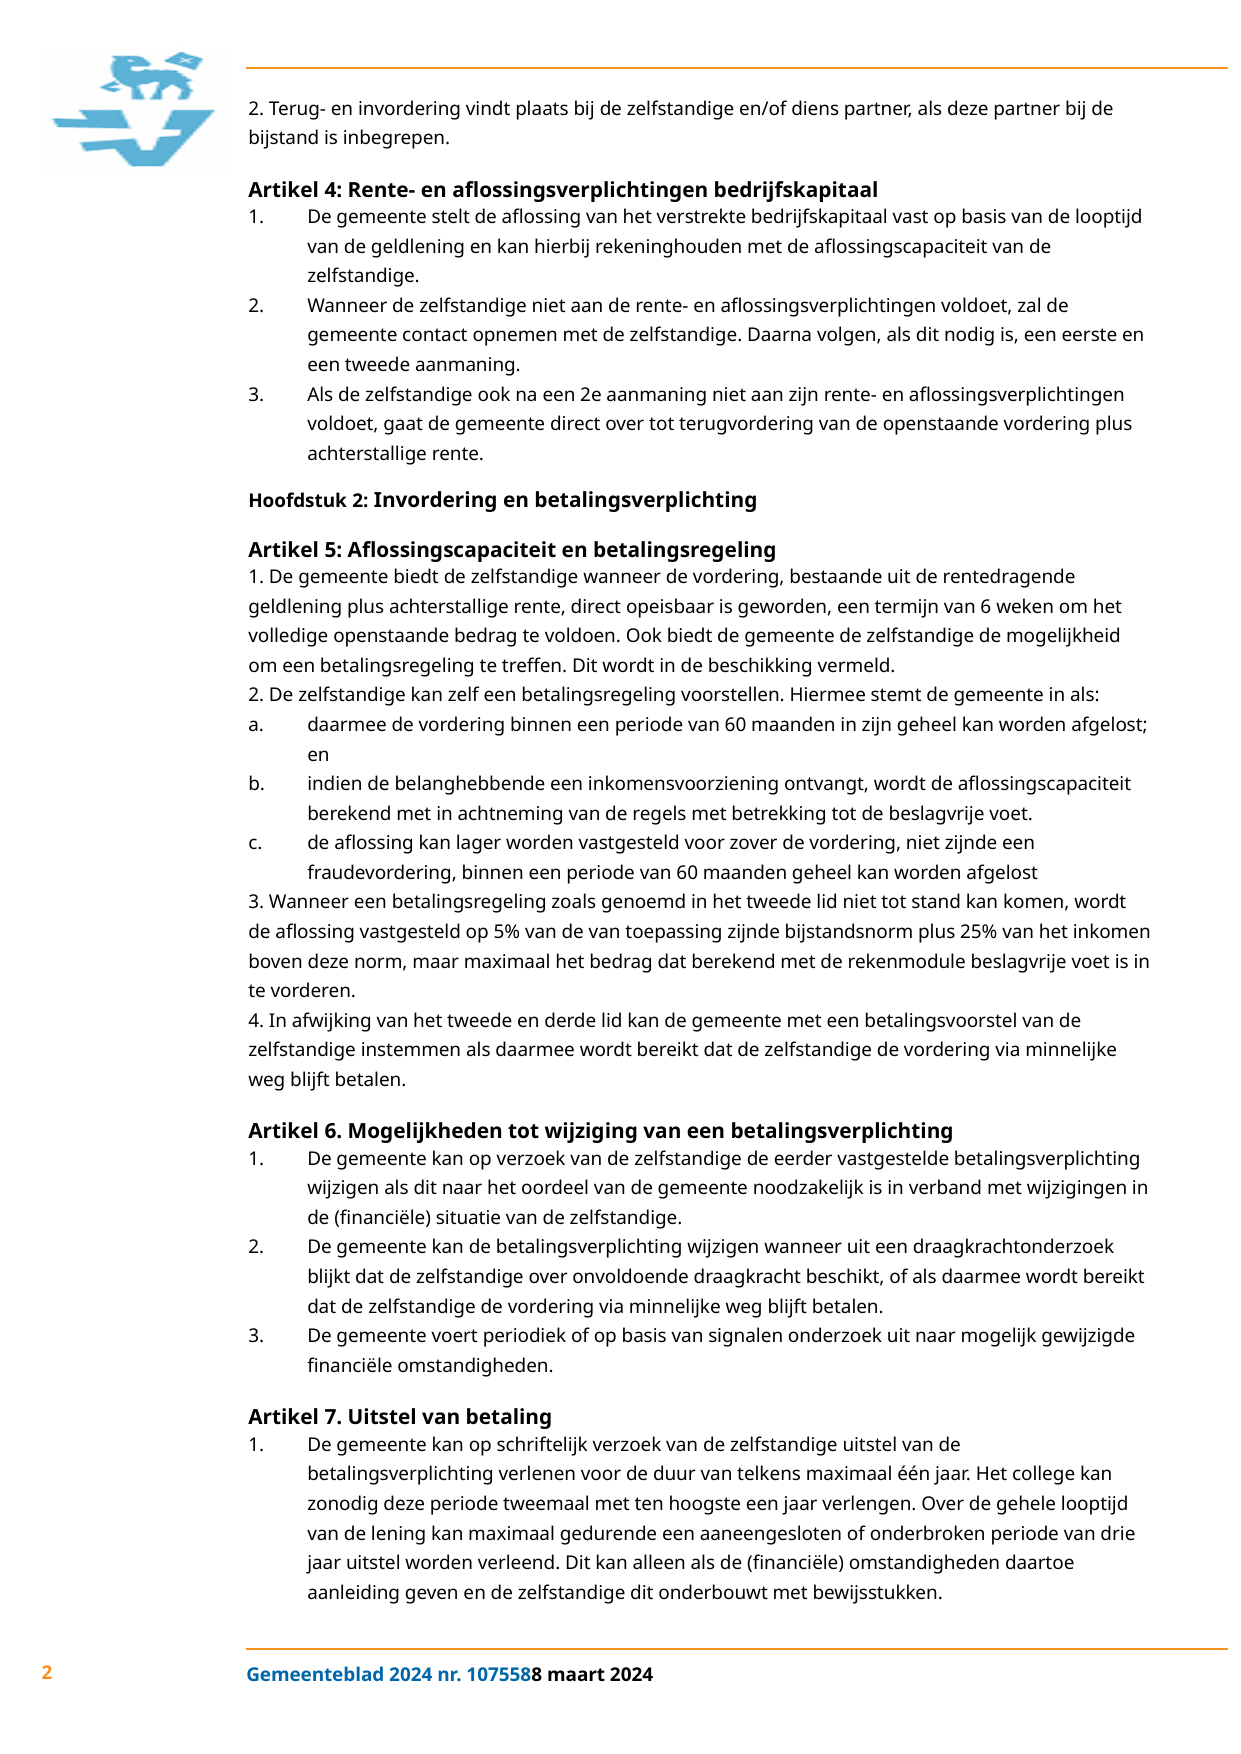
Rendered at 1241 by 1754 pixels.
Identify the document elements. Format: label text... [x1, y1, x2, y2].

picture [41, 47, 231, 172]
list Als de zelfstandige ook na een 2e aanmaning niet aan zijn rente- en aflossingsverplichtingen voldoet, gaat de gemeente direct over tot terugvordering van de openstaande vordering plus achterstallige rente. [248, 381, 1152, 466]
text 1. De gemeente biedt de zelfstandige wanneer de vordering, bestaande uit de rentedragende geldlening plus achterstallige rente, direct opeisbaar is geworden, een termijn van 6 weken om het volledige openstaande bedrag te voldoen. Ook biedt de gemeente de zelfstandige de mogelijkheid om een betalingsregeling te treffen. Dit wordt in de beschikking vermeld. [248, 563, 1152, 678]
list indien de belanghebbende een inkomensvoorziening ontvangt, wordt de aflossingscapaciteit berekend met in achtneming van de regels met betrekking tot de beslagvrije voet. [248, 770, 1152, 826]
text Artikel 5: Aflossingscapaciteit en betalingsregeling [248, 535, 1152, 563]
list De gemeente voert periodiek of op basis van signalen onderzoek uit naar mogelijk gewijzigde financiële omstandigheden. [248, 1322, 1152, 1378]
text 3. Wanneer een betalingsregeling zoals genoemd in het tweede lid niet tot stand kan komen, wordt de aflossing vastgesteld op 5% van de van toepassing zijnde bijstandsnorm plus 25% van het inkomen boven deze norm, maar maximaal het bedrag dat berekend met de rekenmodule beslagvrije voet is in te vorderen. [248, 889, 1152, 1003]
text 2. De zelfstandige kan zelf een betalingsregeling voorstellen. Hiermee stemt de gemeente in als: [248, 682, 1152, 707]
list De gemeente stelt de aflossing van het verstrekte bedrijfskapitaal vast op basis van de looptijd van de geldlening en kan hierbij rekeninghouden met de aflossingscapaciteit van de zelfstandige. [248, 203, 1152, 288]
text Hoofdstuk 2: Invordering en betalingsverplichting [248, 486, 1152, 514]
list daarmee de vordering binnen een periode van 60 maanden in zijn geheel kan worden afgelost; en [248, 711, 1152, 766]
text Artikel 4: Rente- en aflossingsverplichtingen bedrijfskapitaal [248, 175, 1152, 203]
text 2. Terug- en invordering vindt plaats bij de zelfstandige en/of diens partner, als deze partner bij de bijstand is inbegrepen. [248, 95, 1152, 150]
list de aflossing kan lager worden vastgesteld voor zover de vordering, niet zijnde een fraudevordering, binnen een periode van 60 maanden geheel kan worden afgelost [248, 829, 1152, 885]
text Artikel 6. Mogelijkheden tot wijziging van een betalingsverplichting [248, 1117, 1152, 1145]
text Artikel 7. Uitstel van betaling [248, 1402, 1152, 1431]
list De gemeente kan de betalingsverplichting wijzigen wanneer uit een draagkrachtonderzoek blijkt dat de zelfstandige over onvoldoende draagkracht beschikt, of als daarmee wordt bereikt dat de zelfstandige de vordering via minnelijke weg blijft betalen. [248, 1234, 1152, 1319]
list De gemeente kan op schriftelijk verzoek van de zelfstandige uitstel van de betalingsverplichting verlenen voor de duur van telkens maximaal één jaar. Het college kan zonodig deze periode tweemaal met ten hoogste een jaar verlengen. Over de gehele looptijd van de lening kan maximaal gedurende een aaneengesloten of onderbroken periode van drie jaar uitstel worden verleend. Dit kan alleen als de (financiële) omstandigheden daartoe aanleiding geven en de zelfstandige dit onderbouwt met bewijsstukken. [248, 1431, 1152, 1604]
list Wanneer de zelfstandige niet aan de rente- en aflossingsverplichtingen voldoet, zal de gemeente contact opnemen met de zelfstandige. Daarna volgen, als dit nodig is, een eerste en een tweede aanmaning. [248, 292, 1152, 377]
text 4. In afwijking van het tweede en derde lid kan de gemeente met een betalingsvoorstel van de zelfstandige instemmen als daarmee wordt bereikt dat de zelfstandige de vordering via minnelijke weg blijft betalen. [248, 1007, 1152, 1092]
list De gemeente kan op verzoek van de zelfstandige de eerder vastgestelde betalingsverplichting wijzigen als dit naar het oordeel van de gemeente noodzakelijk is in verband met wijzigingen in de (financiële) situatie van de zelfstandige. [248, 1145, 1152, 1230]
